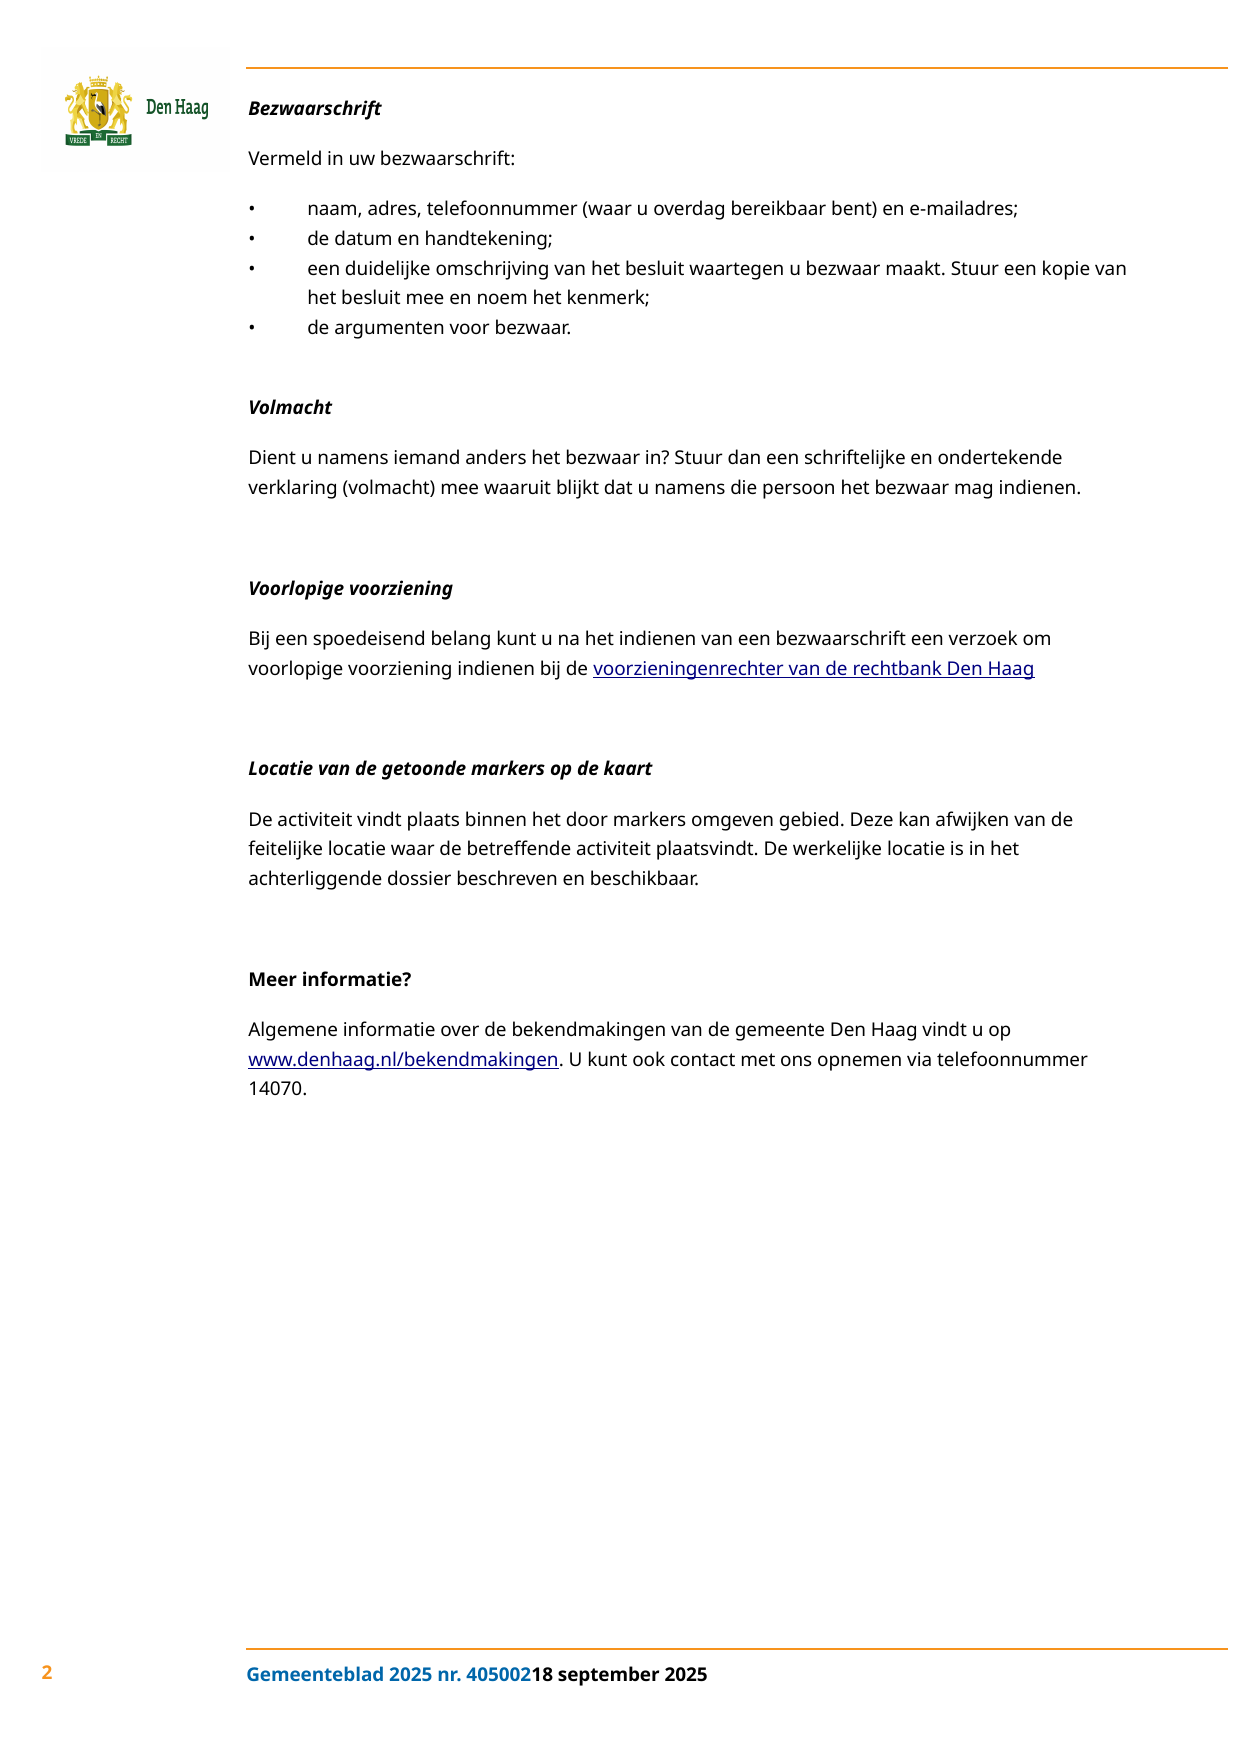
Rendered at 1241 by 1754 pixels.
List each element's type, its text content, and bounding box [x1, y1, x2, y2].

text Bezwaarschrift [248, 95, 1152, 121]
text Dient u namens iemand anders het bezwaar in? Stuur dan een schriftelijke en ondertekende verklaring (volmacht) mee waaruit blijkt dat u namens die persoon het bezwaar mag indienen. [248, 444, 1152, 500]
text Volmacht [248, 394, 1152, 420]
text Locatie van de getoonde markers op de kaart [248, 756, 1152, 781]
list de datum en handtekening; [248, 225, 1152, 251]
list naam, adres, telefoonnummer (waar u overdag bereikbaar bent) en e-mailadres; [248, 196, 1152, 221]
text De activiteit vindt plaats binnen het door markers omgeven gebied. Deze kan afwijken van de feitelijke locatie waar de betreffende activiteit plaatsvindt. De werkelijke locatie is in het achterliggende dossier beschreven en beschikbaar. [248, 806, 1152, 891]
text Vermeld in uw bezwaarschrift: [248, 145, 1152, 171]
text Bij een spoedeisend belang kunt u na het indienen van een bezwaarschrift een verzoek om voorlopige voorziening indienen bij de voorzieningenrechter van de rechtbank Den Haag [248, 625, 1152, 681]
list een duidelijke omschrijving van het besluit waartegen u bezwaar maakt. Stuur een kopie van het besluit mee en noem het kenmerk; [248, 255, 1152, 310]
text Algemene informatie over de bekendmakingen van de gemeente Den Haag vindt u op www.denhaag.nl/bekendmakingen. U kunt ook contact met ons opnemen via telefoonnummer 14070. [248, 1016, 1152, 1101]
text Meer informatie? [248, 966, 1152, 992]
picture [41, 47, 231, 172]
text Voorlopige voorziening [248, 575, 1152, 601]
list de argumenten voor bezwaar. [248, 314, 1152, 340]
